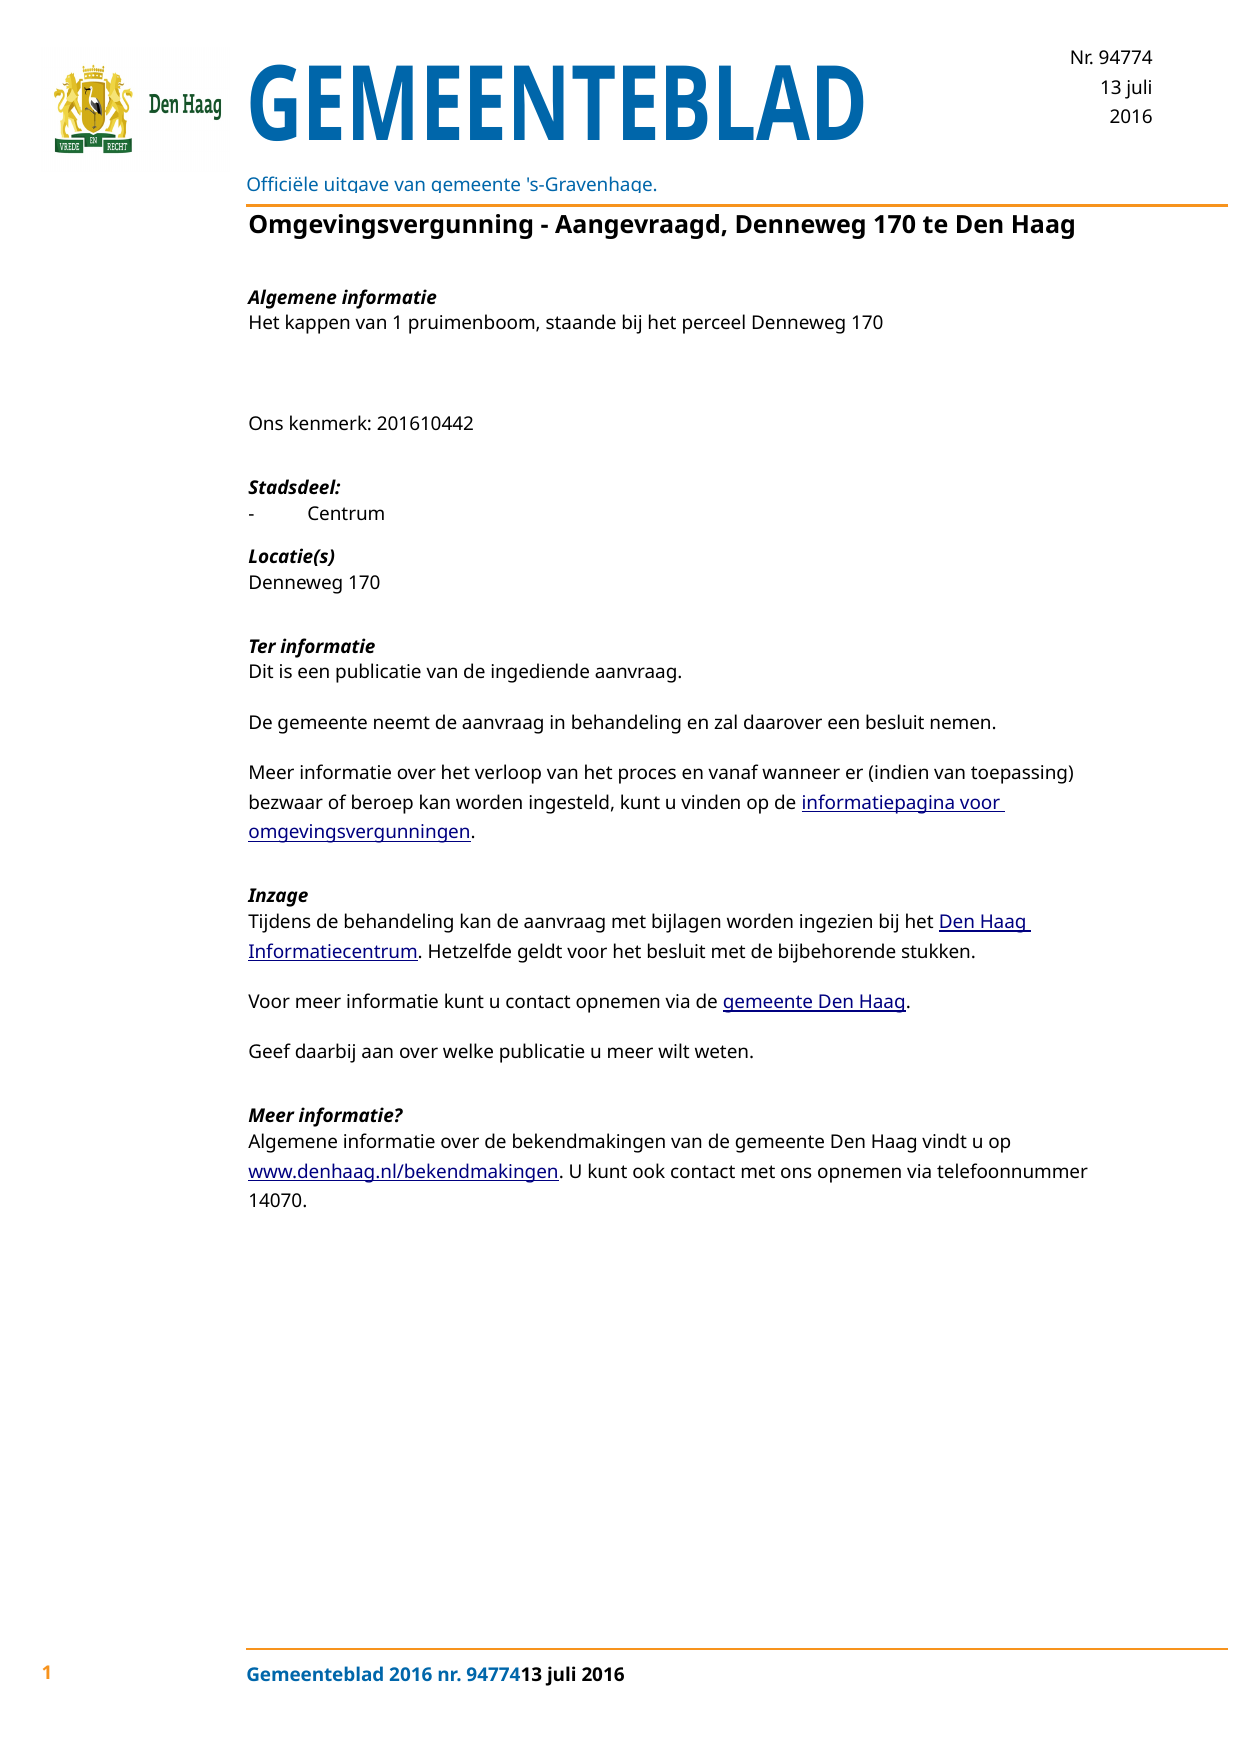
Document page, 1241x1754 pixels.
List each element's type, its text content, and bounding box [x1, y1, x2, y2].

text Meer informatie over het verloop van het proces en vanaf wanneer er (indien van toepassing) bezwaar of beroep kan worden ingesteld, kunt u vinden op de informatiepagina voor omgevingsvergunningen. [248, 759, 1152, 844]
text Ons kenmerk: 201610442 [248, 410, 1152, 436]
text Ter informatie [248, 633, 1152, 659]
text Voor meer informatie kunt u contact opnemen via de gemeente Den Haag. [248, 988, 1152, 1014]
text Denneweg 170 [248, 569, 1152, 595]
text Omgevingsvergunning - Aangevraagd, Denneweg 170 te Den Haag [248, 207, 1152, 241]
text Stadsdeel: [248, 474, 1152, 500]
text Dit is een publicatie van de ingediende aanvraag. [248, 659, 1152, 684]
text Geef daarbij aan over welke publicatie u meer wilt weten. [248, 1039, 1152, 1064]
text Inzage [248, 883, 1152, 908]
text De gemeente neemt de aanvraag in behandeling en zal daarover een besluit nemen. [248, 709, 1152, 735]
text Locatie(s) [248, 543, 1152, 569]
list Centrum [248, 500, 1152, 526]
picture [41, 47, 231, 172]
text Tijdens de behandeling kan de aanvraag met bijlagen worden ingezien bij het Den Haag Informatiecentrum. Hetzelfde geldt voor het besluit met de bijbehorende stukken. [248, 908, 1152, 964]
text Het kappen van 1 pruimenboom, staande bij het perceel Denneweg 170 [248, 309, 1152, 335]
text Meer informatie? [248, 1103, 1152, 1128]
text Algemene informatie [248, 284, 1152, 309]
text Algemene informatie over de bekendmakingen van de gemeente Den Haag vindt u op www.denhaag.nl/bekendmakingen. U kunt ook contact met ons opnemen via telefoonnummer 14070. [248, 1128, 1152, 1213]
